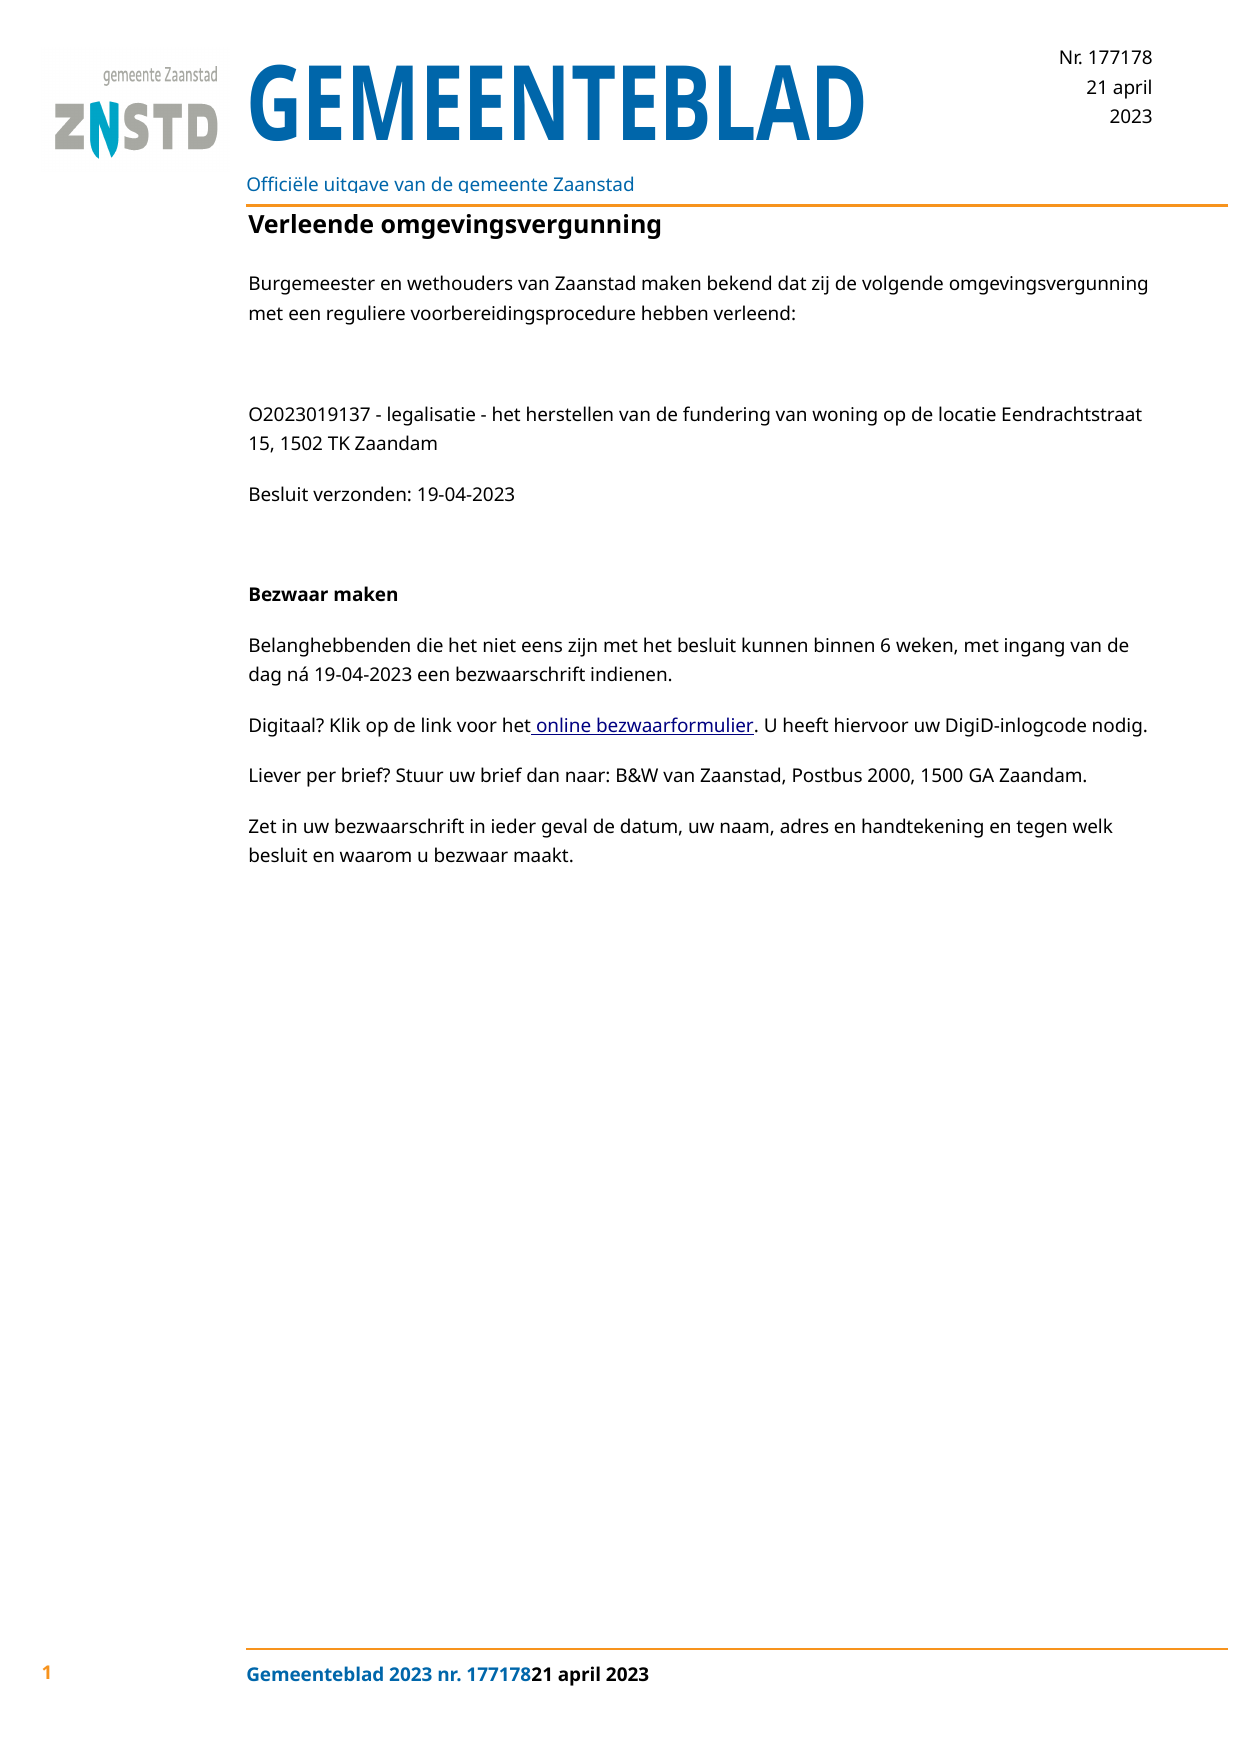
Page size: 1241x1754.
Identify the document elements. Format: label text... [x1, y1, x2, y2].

text Liever per brief? Stuur uw brief dan naar: B&W van Zaanstad, Postbus 2000, 1500 GA Zaandam. [248, 762, 1152, 788]
text Verleende omgevingsvergunning [248, 207, 1152, 241]
picture [41, 47, 231, 172]
text Besluit verzonden: 19-04-2023 [248, 481, 1152, 506]
text Belanghebbenden die het niet eens zijn met het besluit kunnen binnen 6 weken, met ingang van de dag ná 19-04-2023 een bezwaarschrift indienen. [248, 632, 1152, 687]
text O2023019137 - legalisatie - het herstellen van de fundering van woning op de locatie Eendrachtstraat 15, 1502 TK Zaandam [248, 401, 1152, 456]
text Burgemeester en wethouders van Zaanstad maken bekend dat zij de volgende omgevingsvergunning met een reguliere voorbereidingsprocedure hebben verleend: [248, 270, 1152, 326]
text Bezwaar maken [248, 582, 1152, 607]
text Zet in uw bezwaarschrift in ieder geval de datum, uw naam, adres en handtekening en tegen welk besluit en waarom u bezwaar maakt. [248, 813, 1152, 868]
text Digitaal? Klik op de link voor het online bezwaarformulier. U heeft hiervoor uw DigiD-inlogcode nodig. [248, 712, 1152, 738]
